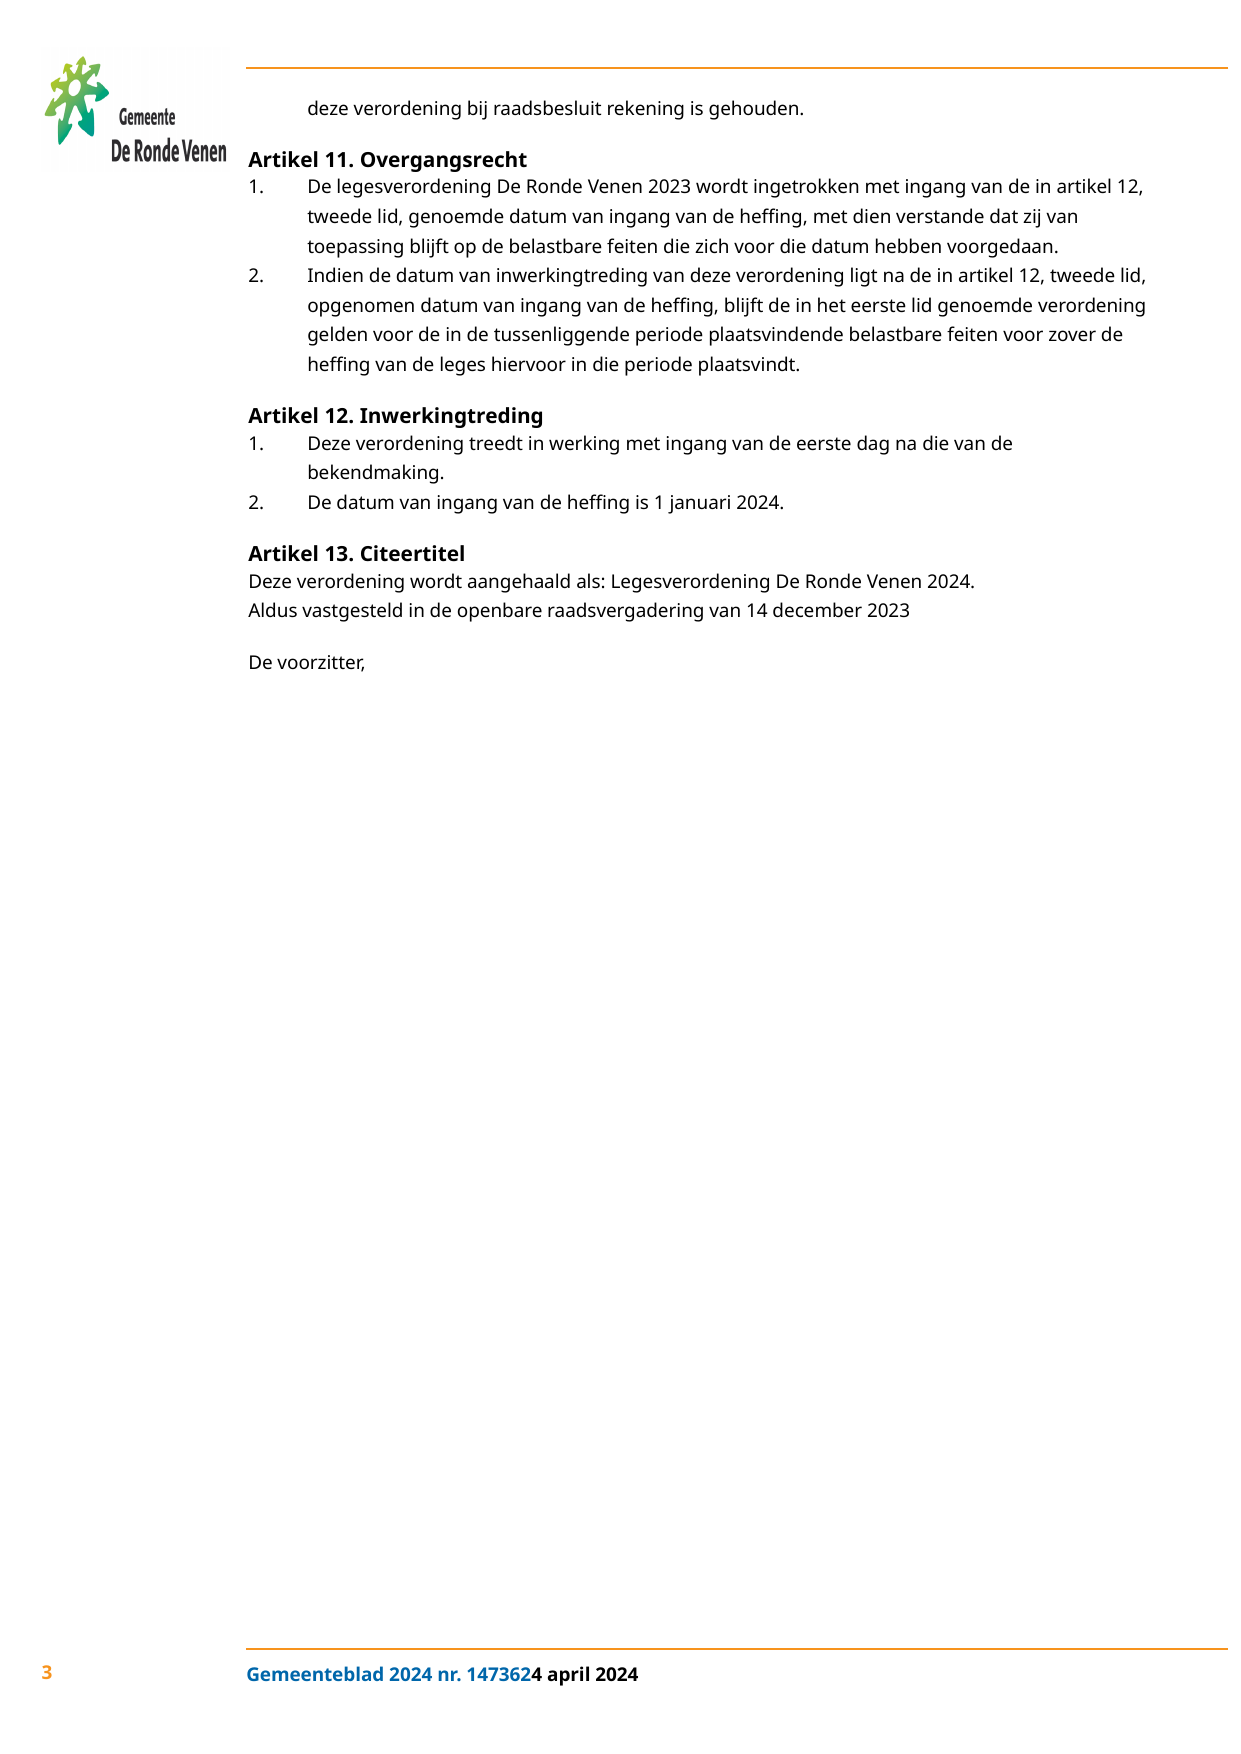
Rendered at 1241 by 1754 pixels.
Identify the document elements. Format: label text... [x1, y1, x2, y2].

list deze verordening bij raadsbesluit rekening is gehouden. [248, 95, 1152, 121]
list De datum van ingang van de heffing is 1 januari 2024. [248, 489, 1152, 515]
text Artikel 13. Citeertitel [248, 539, 1152, 568]
text Deze verordening wordt aangehaald als: Legesverordening De Ronde Venen 2024. [248, 568, 1152, 594]
list Deze verordening treedt in werking met ingang van de eerste dag na die van de bekendmaking. [248, 430, 1152, 485]
picture [41, 47, 231, 172]
list De legesverordening De Ronde Venen 2023 wordt ingetrokken met ingang van de in artikel 12, tweede lid, genoemde datum van ingang van de heffing, met dien verstande dat zij van toepassing blijft op de belastbare feiten die zich voor die datum hebben voorgedaan. [248, 174, 1152, 258]
text Aldus vastgesteld in de openbare raadsvergadering van 14 december 2023 [248, 598, 1152, 623]
text De voorzitter, [248, 649, 1152, 675]
text Artikel 12. Inwerkingtreding [248, 402, 1152, 430]
text Artikel 11. Overgangsrecht [248, 145, 1152, 174]
list Indien de datum van inwerkingtreding van deze verordening ligt na de in artikel 12, tweede lid, opgenomen datum van ingang van de heffing, blijft de in het eerste lid genoemde verordening gelden voor de in de tussenliggende periode plaatsvindende belastbare feiten voor zover de heffing van de leges hiervoor in die periode plaatsvindt. [248, 262, 1152, 377]
